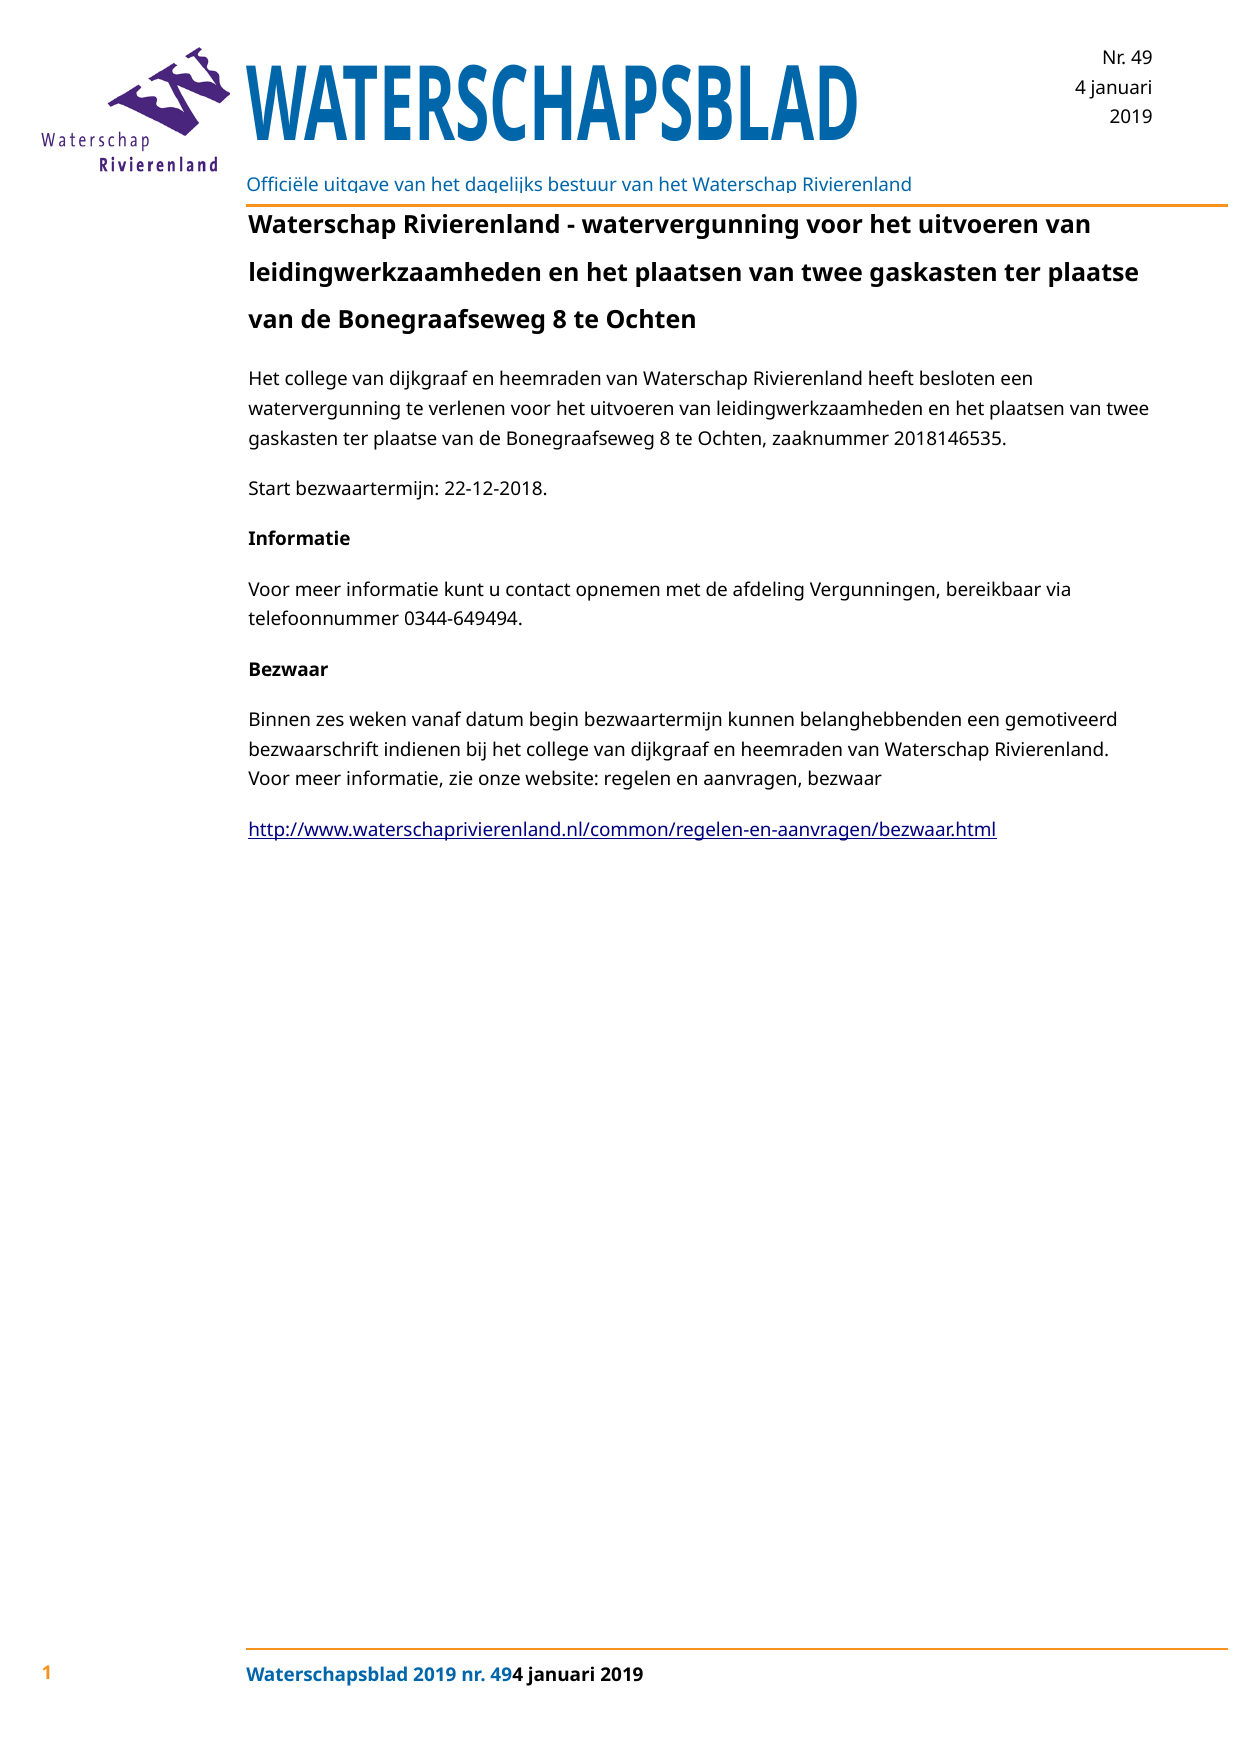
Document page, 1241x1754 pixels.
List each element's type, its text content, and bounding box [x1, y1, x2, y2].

text Informatie [248, 526, 1152, 551]
text Bezwaar [248, 656, 1152, 682]
text Voor meer informatie kunt u contact opnemen met de afdeling Vergunningen, bereikbaar via telefoonnummer 0344-649494. [248, 576, 1152, 631]
text Waterschap Rivierenland - watervergunning voor het uitvoeren van leidingwerkzaamheden en het plaatsen van twee gaskasten ter plaatse van de Bonegraafseweg 8 te Ochten [248, 207, 1152, 336]
text Start bezwaartermijn: 22-12-2018. [248, 475, 1152, 501]
text Het college van dijkgraaf en heemraden van Waterschap Rivierenland heeft besloten een watervergunning te verlenen voor het uitvoeren van leidingwerkzaamheden en het plaatsen van twee gaskasten ter plaatse van de Bonegraafseweg 8 te Ochten, zaaknummer 2018146535. [248, 366, 1152, 450]
text Binnen zes weken vanaf datum begin bezwaartermijn kunnen belanghebbenden een gemotiveerd bezwaarschrift indienen bij het college van dijkgraaf en heemraden van Waterschap Rivierenland. Voor meer informatie, zie onze website: regelen en aanvragen, bezwaar [248, 706, 1152, 791]
picture [41, 47, 231, 172]
text http://www.waterschaprivierenland.nl/common/regelen-en-aanvragen/bezwaar.html [248, 816, 1152, 842]
